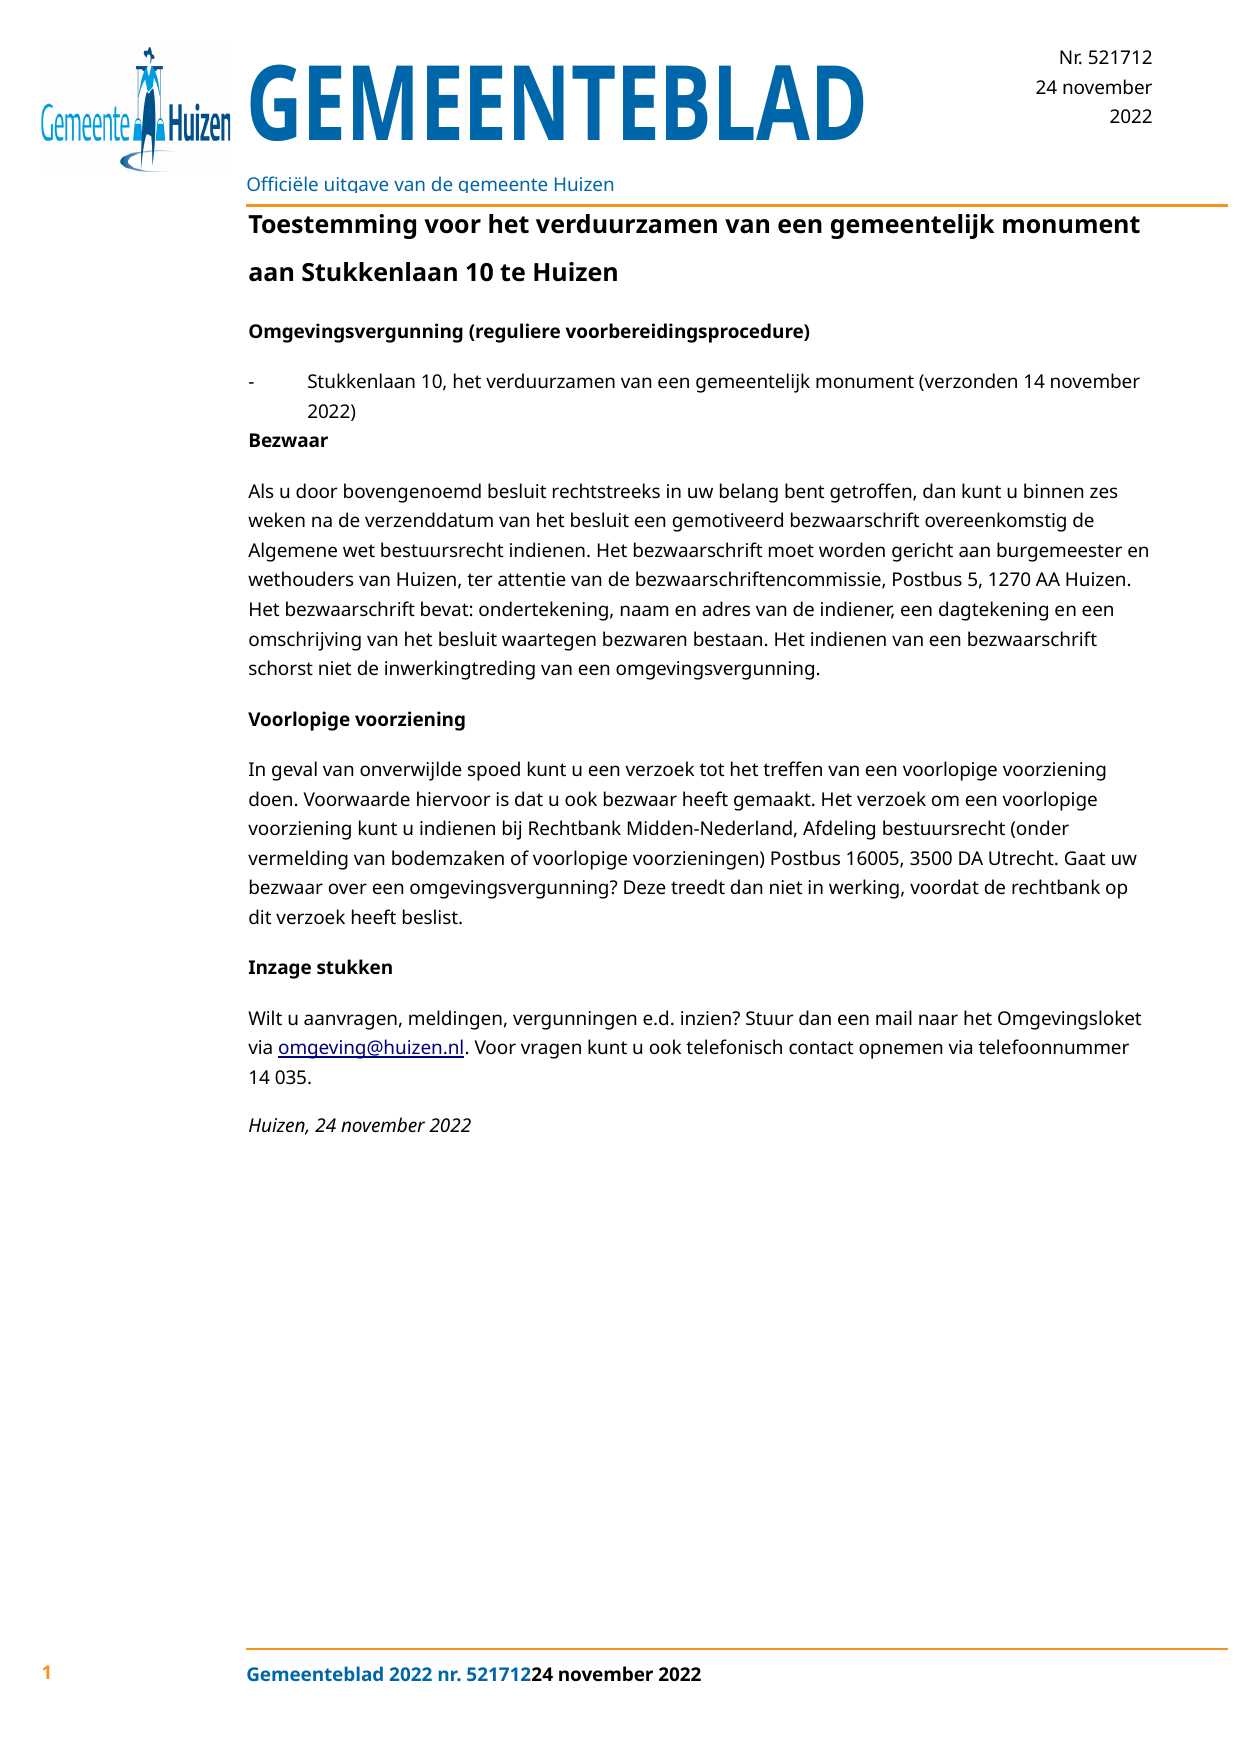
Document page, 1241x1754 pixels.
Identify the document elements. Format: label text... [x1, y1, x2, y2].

text Als u door bovengenoemd besluit rechtstreeks in uw belang bent getroffen, dan kunt u binnen zes weken na de verzenddatum van het besluit een gemotiveerd bezwaarschrift overeenkomstig de Algemene wet bestuursrecht indienen. Het bezwaarschrift moet worden gericht aan burgemeester en wethouders van Huizen, ter attentie van de bezwaarschriftencommissie, Postbus 5, 1270 AA Huizen. Het bezwaarschrift bevat: ondertekening, naam en adres van de indiener, een dagtekening en een omschrijving van het besluit waartegen bezwaren bestaan. Het indienen van een bezwaarschrift schorst niet de inwerkingtreding van een omgevingsvergunning. [248, 478, 1152, 681]
text Inzage stukken [248, 954, 1152, 980]
text Voorlopige voorziening [248, 706, 1152, 732]
text In geval van onverwijlde spoed kunt u een verzoek tot het treffen van een voorlopige voorziening doen. Voorwaarde hiervoor is dat u ook bezwaar heeft gemaakt. Het verzoek om een voorlopige voorziening kunt u indienen bij Rechtbank Midden-Nederland, Afdeling bestuursrecht (onder vermelding van bodemzaken of voorlopige voorzieningen) Postbus 16005, 3500 DA Utrecht. Gaat uw bezwaar over een omgevingsvergunning? Deze treedt dan niet in werking, voordat de rechtbank op dit verzoek heeft beslist. [248, 756, 1152, 930]
text Bezwaar [248, 427, 1152, 453]
text Toestemming voor het verduurzamen van een gemeentelijk monument aan Stukkenlaan 10 te Huizen [248, 207, 1152, 288]
text Huizen, 24 november 2022 [248, 1112, 1152, 1138]
text Omgevingsvergunning (reguliere voorbereidingsprocedure) [248, 318, 1152, 344]
text Wilt u aanvragen, meldingen, vergunningen e.d. inzien? Stuur dan een mail naar het Omgevingsloket via omgeving@huizen.nl. Voor vragen kunt u ook telefonisch contact opnemen via telefoonnummer 14 035. [248, 1005, 1152, 1090]
picture [41, 47, 231, 172]
list Stukkenlaan 10, het verduurzamen van een gemeentelijk monument (verzonden 14 november 2022) [248, 368, 1152, 424]
